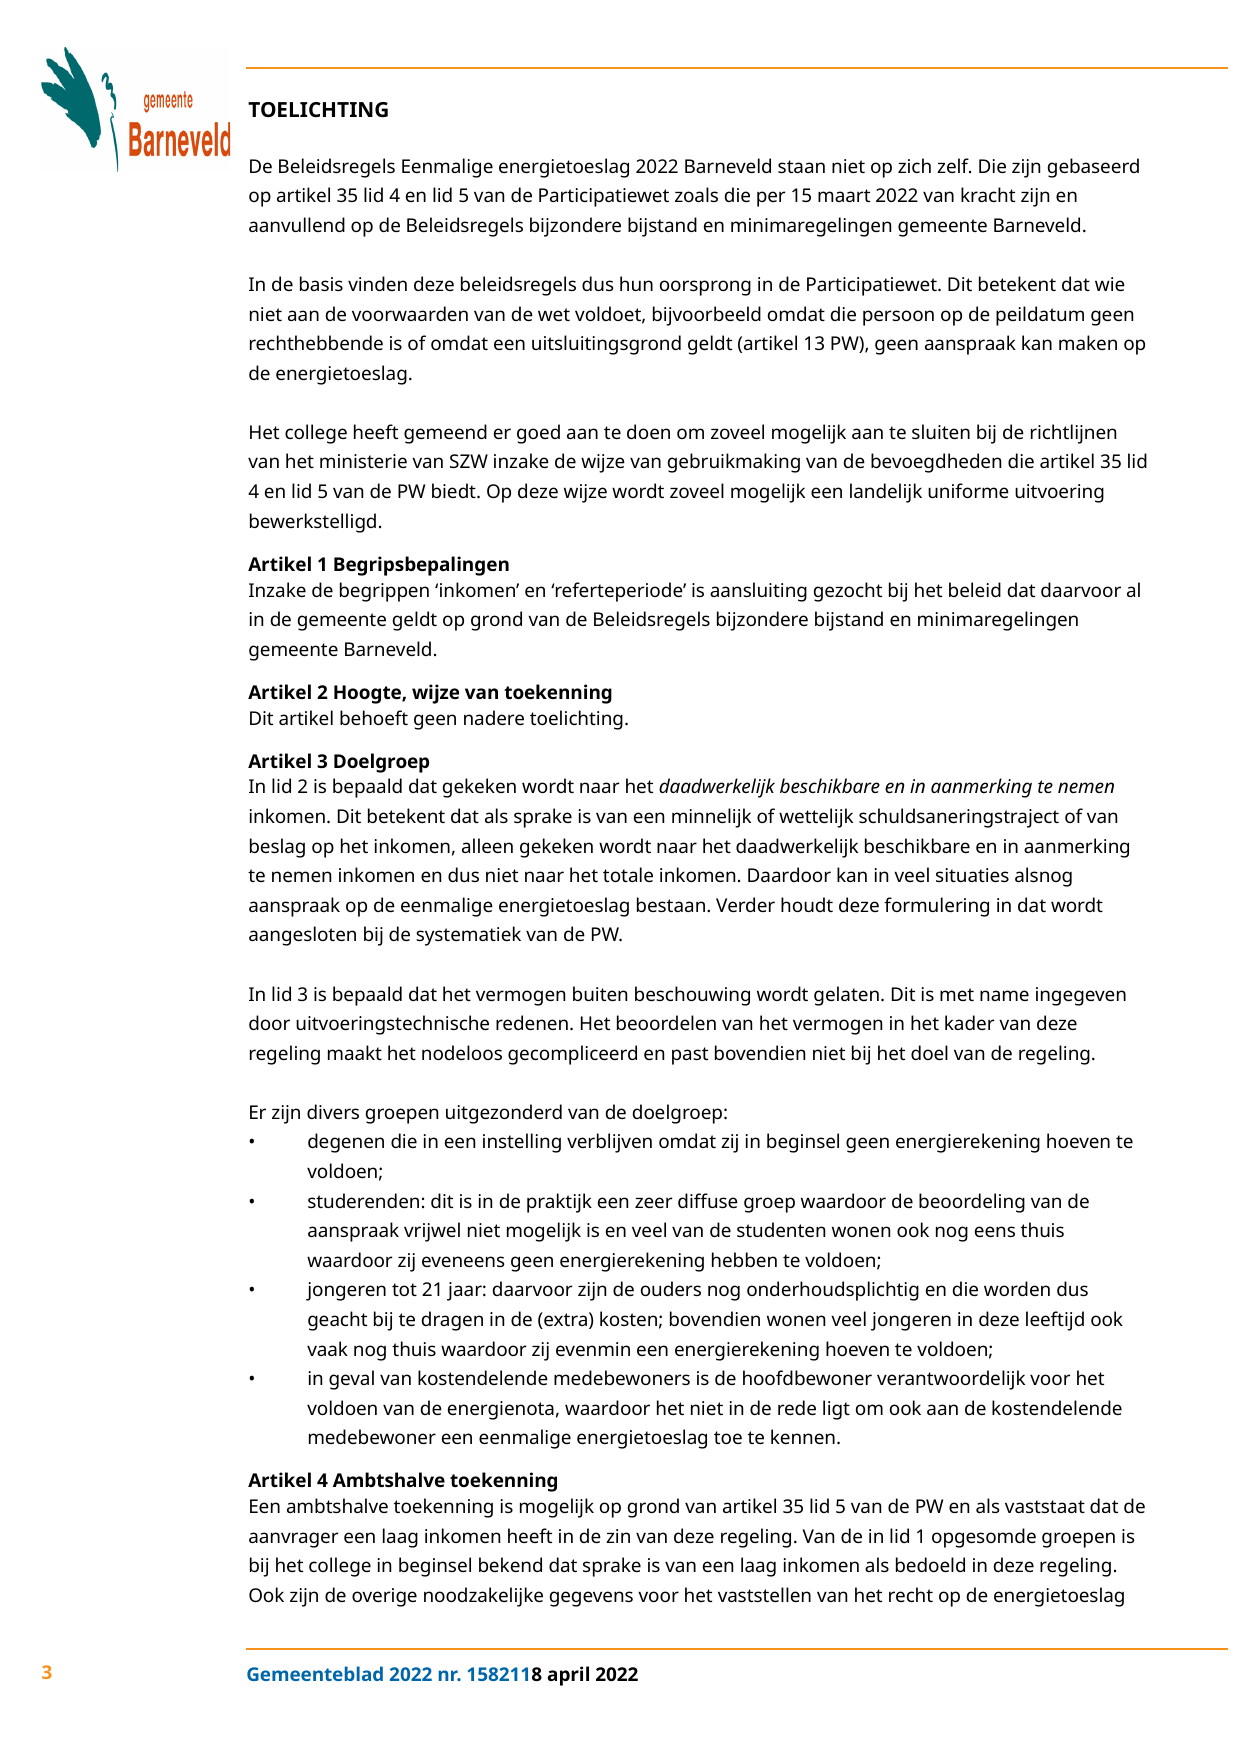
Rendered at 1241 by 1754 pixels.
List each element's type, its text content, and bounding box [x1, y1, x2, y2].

picture [41, 47, 231, 172]
text Het college heeft gemeend er goed aan te doen om zoveel mogelijk aan te sluiten bij de richtlijnen van het ministerie van SZW inzake de wijze van gebruikmaking van de bevoegdheden die artikel 35 lid 4 en lid 5 van de PW biedt. Op deze wijze wordt zoveel mogelijk een landelijk uniforme uitvoering bewerkstelligd. [248, 419, 1152, 534]
text In lid 2 is bepaald dat gekeken wordt naar het daadwerkelijk beschikbare en in aanmerking te nemen inkomen. Dit betekent dat als sprake is van een minnelijk of wettelijk schuldsaneringstraject of van beslag op het inkomen, alleen gekeken wordt naar het daadwerkelijk beschikbare en in aanmerking te nemen inkomen en dus niet naar het totale inkomen. Daardoor kan in veel situaties alsnog aanspraak op de eenmalige energietoeslag bestaan. Verder houdt deze formulering in dat wordt aangesloten bij de systematiek van de PW. [248, 774, 1152, 947]
text Inzake de begrippen ‘inkomen’ en ‘referteperiode’ is aansluiting gezocht bij het beleid dat daarvoor al in de gemeente geldt op grond van de Beleidsregels bijzondere bijstand en minimaregelingen gemeente Barneveld. [248, 577, 1152, 662]
text Artikel 3 Doelgroep [248, 748, 1152, 774]
text Artikel 1 Begripsbepalingen [248, 551, 1152, 577]
text Dit artikel behoeft geen nadere toelichting. [248, 705, 1152, 731]
text Een ambtshalve toekenning is mogelijk op grond van artikel 35 lid 5 van de PW en als vaststaat dat de aanvrager een laag inkomen heeft in de zin van deze regeling. Van de in lid 1 opgesomde groepen is bij het college in beginsel bekend dat sprake is van een laag inkomen als bedoeld in deze regeling. Ook zijn de overige noodzakelijke gegevens voor het vaststellen van het recht op de energietoeslag [248, 1493, 1152, 1608]
text In de basis vinden deze beleidsregels dus hun oorsprong in de Participatiewet. Dit betekent dat wie niet aan de voorwaarden van de wet voldoet, bijvoorbeeld omdat die persoon op de peildatum geen rechthebbende is of omdat een uitsluitingsgrond geldt (artikel 13 PW), geen aanspraak kan maken op de energietoeslag. [248, 271, 1152, 386]
list studerenden: dit is in de praktijk een zeer diffuse groep waardoor de beoordeling van de aanspraak vrijwel niet mogelijk is en veel van de studenten wonen ook nog eens thuis waardoor zij eveneens geen energierekening hebben te voldoen; [248, 1188, 1152, 1273]
text De Beleidsregels Eenmalige energietoeslag 2022 Barneveld staan niet op zich zelf. Die zijn gebaseerd op artikel 35 lid 4 en lid 5 van de Participatiewet zoals die per 15 maart 2022 van kracht zijn en aanvullend op de Beleidsregels bijzondere bijstand en minimaregelingen gemeente Barneveld. [248, 153, 1152, 238]
list degenen die in een instelling verblijven omdat zij in beginsel geen energierekening hoeven te voldoen; [248, 1129, 1152, 1184]
list in geval van kostendelende medebewoners is de hoofdbewoner verantwoordelijk voor het voldoen van de energienota, waardoor het niet in de rede ligt om ook aan de kostendelende medebewoner een eenmalige energietoeslag toe te kennen. [248, 1365, 1152, 1450]
text In lid 3 is bepaald dat het vermogen buiten beschouwing wordt gelaten. Dit is met name ingegeven door uitvoeringstechnische redenen. Het beoordelen van het vermogen in het kader van deze regeling maakt het nodeloos gecompliceerd en past bovendien niet bij het doel van de regeling. [248, 981, 1152, 1066]
text Artikel 2 Hoogte, wijze van toekenning [248, 679, 1152, 705]
text Er zijn divers groepen uitgezonderd van de doelgroep: [248, 1099, 1152, 1125]
list jongeren tot 21 jaar: daarvoor zijn de ouders nog onderhoudsplichtig en die worden dus geacht bij te dragen in de (extra) kosten; bovendien wonen veel jongeren in deze leeftijd ook vaak nog thuis waardoor zij evenmin een energierekening hoeven te voldoen; [248, 1277, 1152, 1361]
text Artikel 4 Ambtshalve toekenning [248, 1468, 1152, 1493]
text TOELICHTING [248, 95, 1152, 123]
